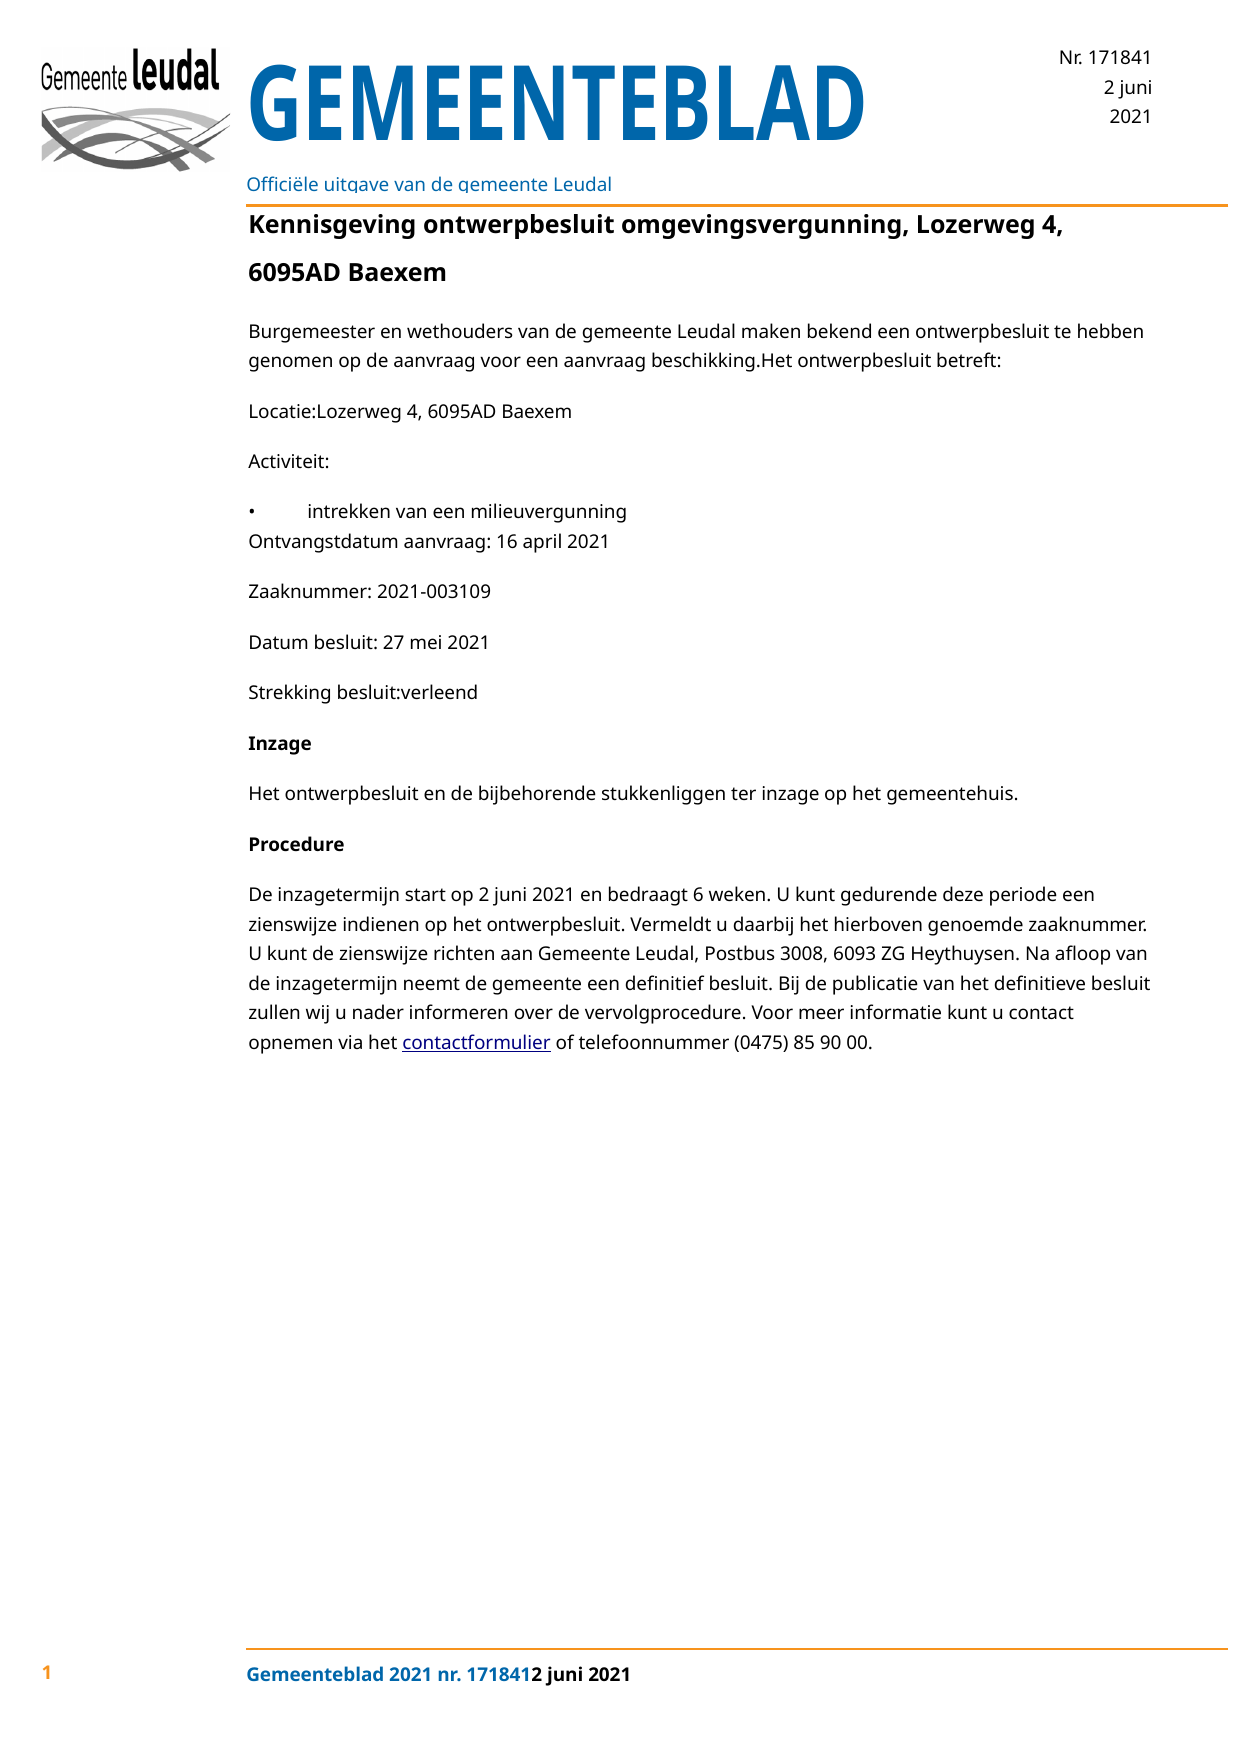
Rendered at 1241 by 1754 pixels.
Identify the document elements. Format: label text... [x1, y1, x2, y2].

text Het ontwerpbesluit en de bijbehorende stukkenliggen ter inzage op het gemeentehuis. [248, 780, 1152, 806]
text Procedure [248, 831, 1152, 857]
text Locatie:Lozerweg 4, 6095AD Baexem [248, 398, 1152, 424]
text Zaaknummer: 2021-003109 [248, 579, 1152, 604]
text Datum besluit: 27 mei 2021 [248, 629, 1152, 655]
text Inzage [248, 730, 1152, 756]
text De inzagetermijn start op 2 juni 2021 en bedraagt 6 weken. U kunt gedurende deze periode een zienswijze indienen op het ontwerpbesluit. Vermeldt u daarbij het hierboven genoemde zaaknummer. U kunt de zienswijze richten aan Gemeente Leudal, Postbus 3008, 6093 ZG Heythuysen. Na afloop van de inzagetermijn neemt de gemeente een definitief besluit. Bij de publicatie van het definitieve besluit zullen wij u nader informeren over de vervolgprocedure. Voor meer informatie kunt u contact opnemen via het contactformulier of telefoonnummer (0475) 85 90 00. [248, 881, 1152, 1055]
text Activiteit: [248, 448, 1152, 474]
picture [41, 47, 231, 172]
list intrekken van een milieuvergunning [248, 499, 1152, 524]
text Strekking besluit:verleend [248, 679, 1152, 705]
text Burgemeester en wethouders van de gemeente Leudal maken bekend een ontwerpbesluit te hebben genomen op de aanvraag voor een aanvraag beschikking.Het ontwerpbesluit betreft: [248, 318, 1152, 373]
text Kennisgeving ontwerpbesluit omgevingsvergunning, Lozerweg 4, 6095AD Baexem [248, 207, 1152, 288]
text Ontvangstdatum aanvraag: 16 april 2021 [248, 528, 1152, 554]
